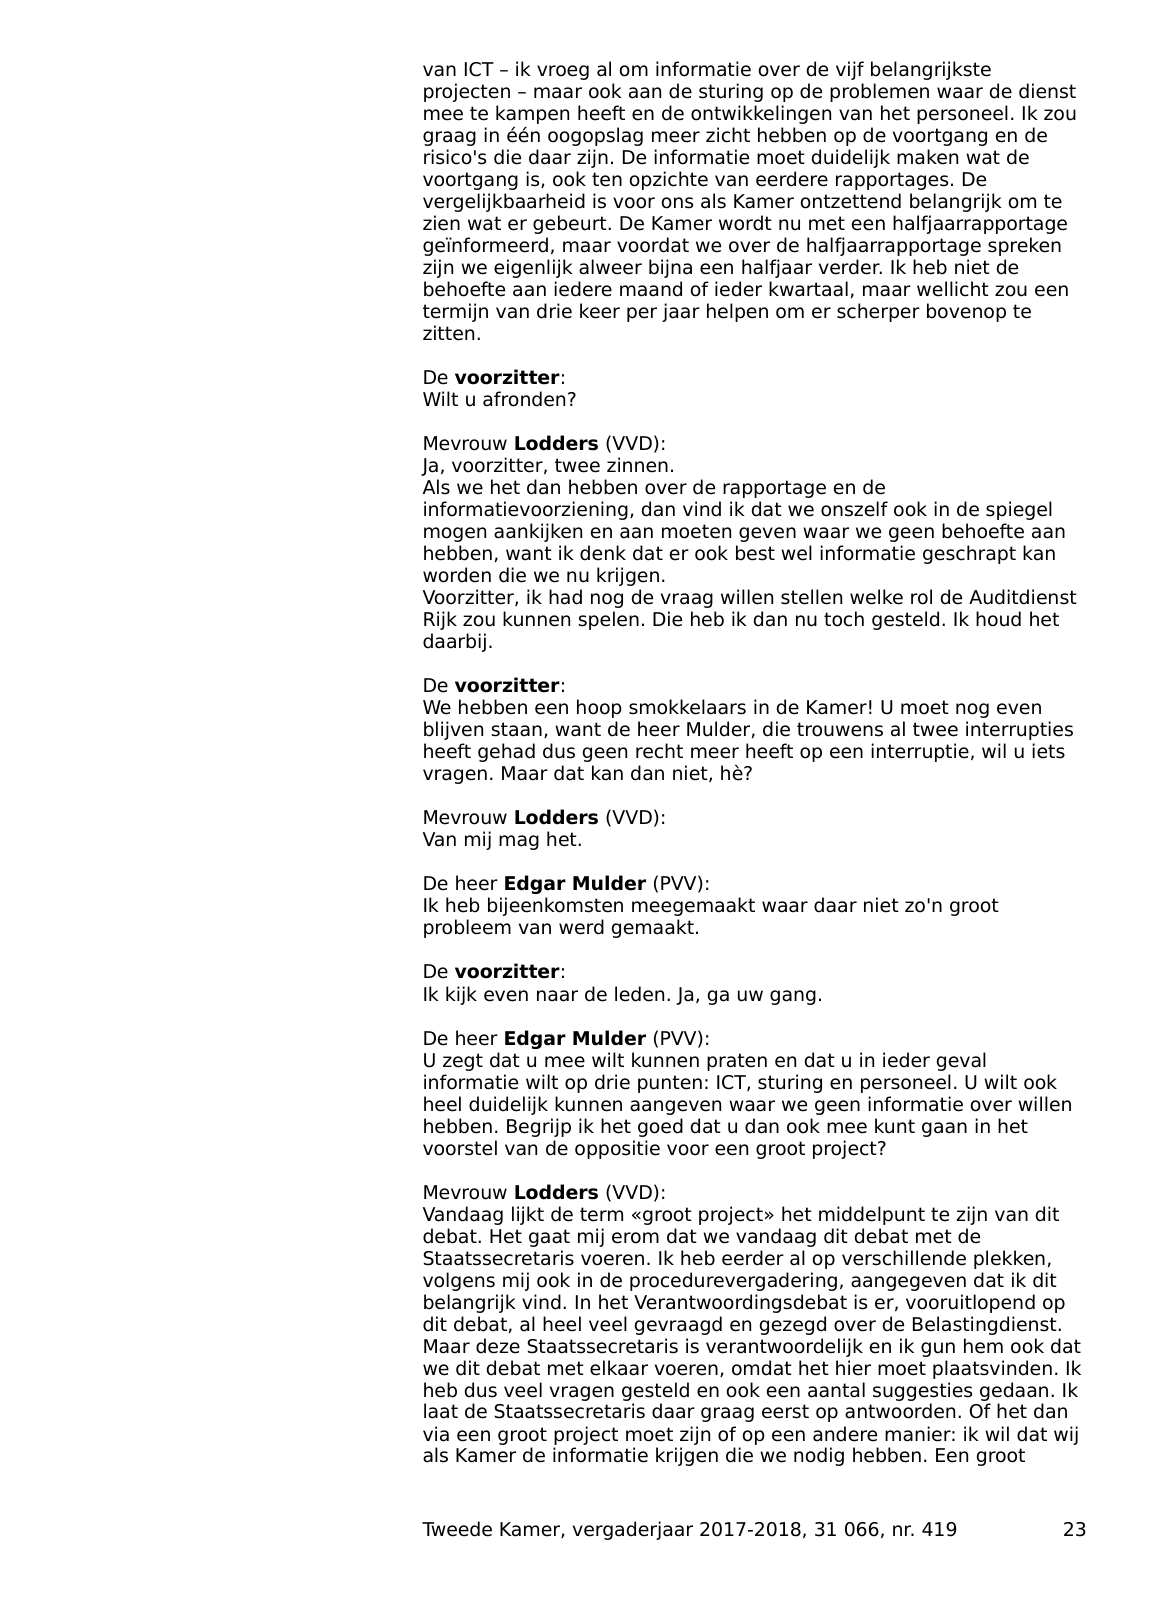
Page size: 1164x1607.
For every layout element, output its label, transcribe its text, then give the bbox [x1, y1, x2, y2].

text Wilt u afronden? [422, 389, 1087, 411]
text Van mij mag het. [422, 829, 1087, 851]
text Voorzitter, ik had nog de vraag willen stellen welke rol de Auditdienst Rijk zou kunnen spelen. Die heb ik dan nu toch gesteld. Ik houd het daarbij. [422, 587, 1087, 653]
text Ja, voorzitter, twee zinnen. [422, 455, 1087, 477]
text De voorzitter: [422, 367, 1087, 389]
text Mevrouw Lodders (VVD): [422, 807, 1087, 829]
text De heer Edgar Mulder (PVV): [422, 873, 1087, 895]
text Als we het dan hebben over de rapportage en de informatievoorziening, dan vind ik dat we onszelf ook in de spiegel mogen aankijken en aan moeten geven waar we geen behoefte aan hebben, want ik denk dat er ook best wel informatie geschrapt kan worden die we nu krijgen. [422, 477, 1087, 587]
text De voorzitter: [422, 961, 1087, 983]
text De heer Edgar Mulder (PVV): [422, 1028, 1087, 1049]
text Mevrouw Lodders (VVD): [422, 433, 1087, 455]
text van ICT – ik vroeg al om informatie over de vijf belangrijkste projecten – maar ook aan de sturing op de problemen waar de dienst mee te kampen heeft en de ontwikkelingen van het personeel. Ik zou graag in één oogopslag meer zicht hebben op de voortgang en de risico's die daar zijn. De informatie moet duidelijk maken wat de voortgang is, ook ten opzichte van eerdere rapportages. De vergelijkbaarheid is voor ons als Kamer ontzettend belangrijk om te zien wat er gebeurt. De Kamer wordt nu met een halfjaarrapportage geïnformeerd, maar voordat we over de halfjaarrapportage spreken zijn we eigenlijk alweer bijna een halfjaar verder. Ik heb niet de behoefte aan iedere maand of ieder kwartaal, maar wellicht zou een termijn van drie keer per jaar helpen om er scherper bovenop te zitten. [422, 59, 1087, 345]
text Ik heb bijeenkomsten meegemaakt waar daar niet zo'n groot probleem van werd gemaakt. [422, 895, 1087, 939]
text Mevrouw Lodders (VVD): [422, 1182, 1087, 1204]
text De voorzitter: [422, 675, 1087, 697]
text U zegt dat u mee wilt kunnen praten en dat u in ieder geval informatie wilt op drie punten: ICT, sturing en personeel. U wilt ook heel duidelijk kunnen aangeven waar we geen informatie over willen hebben. Begrijp ik het goed dat u dan ook mee kunt gaan in het voorstel van de oppositie voor een groot project? [422, 1049, 1087, 1159]
text Ik kijk even naar de leden. Ja, ga uw gang. [422, 983, 1087, 1005]
text Vandaag lijkt de term «groot project» het middelpunt te zijn van dit debat. Het gaat mij erom dat we vandaag dit debat met de Staatssecretaris voeren. Ik heb eerder al op verschillende plekken, volgens mij ook in de procedurevergadering, aangegeven dat ik dit belangrijk vind. In het Verantwoordingsdebat is er, vooruitlopend op dit debat, al heel veel gevraagd en gezegd over de Belastingdienst. Maar deze Staatssecretaris is verantwoordelijk en ik gun hem ook dat we dit debat met elkaar voeren, omdat het hier moet plaatsvinden. Ik heb dus veel vragen gesteld en ook een aantal suggesties gedaan. Ik laat de Staatssecretaris daar graag eerst op antwoorden. Of het dan via een groot project moet zijn of op een andere manier: ik wil dat wij als Kamer de informatie krijgen die we nodig hebben. Een groot [422, 1204, 1087, 1467]
text We hebben een hoop smokkelaars in de Kamer! U moet nog even blijven staan, want de heer Mulder, die trouwens al twee interrupties heeft gehad dus geen recht meer heeft op een interruptie, wil u iets vragen. Maar dat kan dan niet, hè? [422, 697, 1087, 785]
